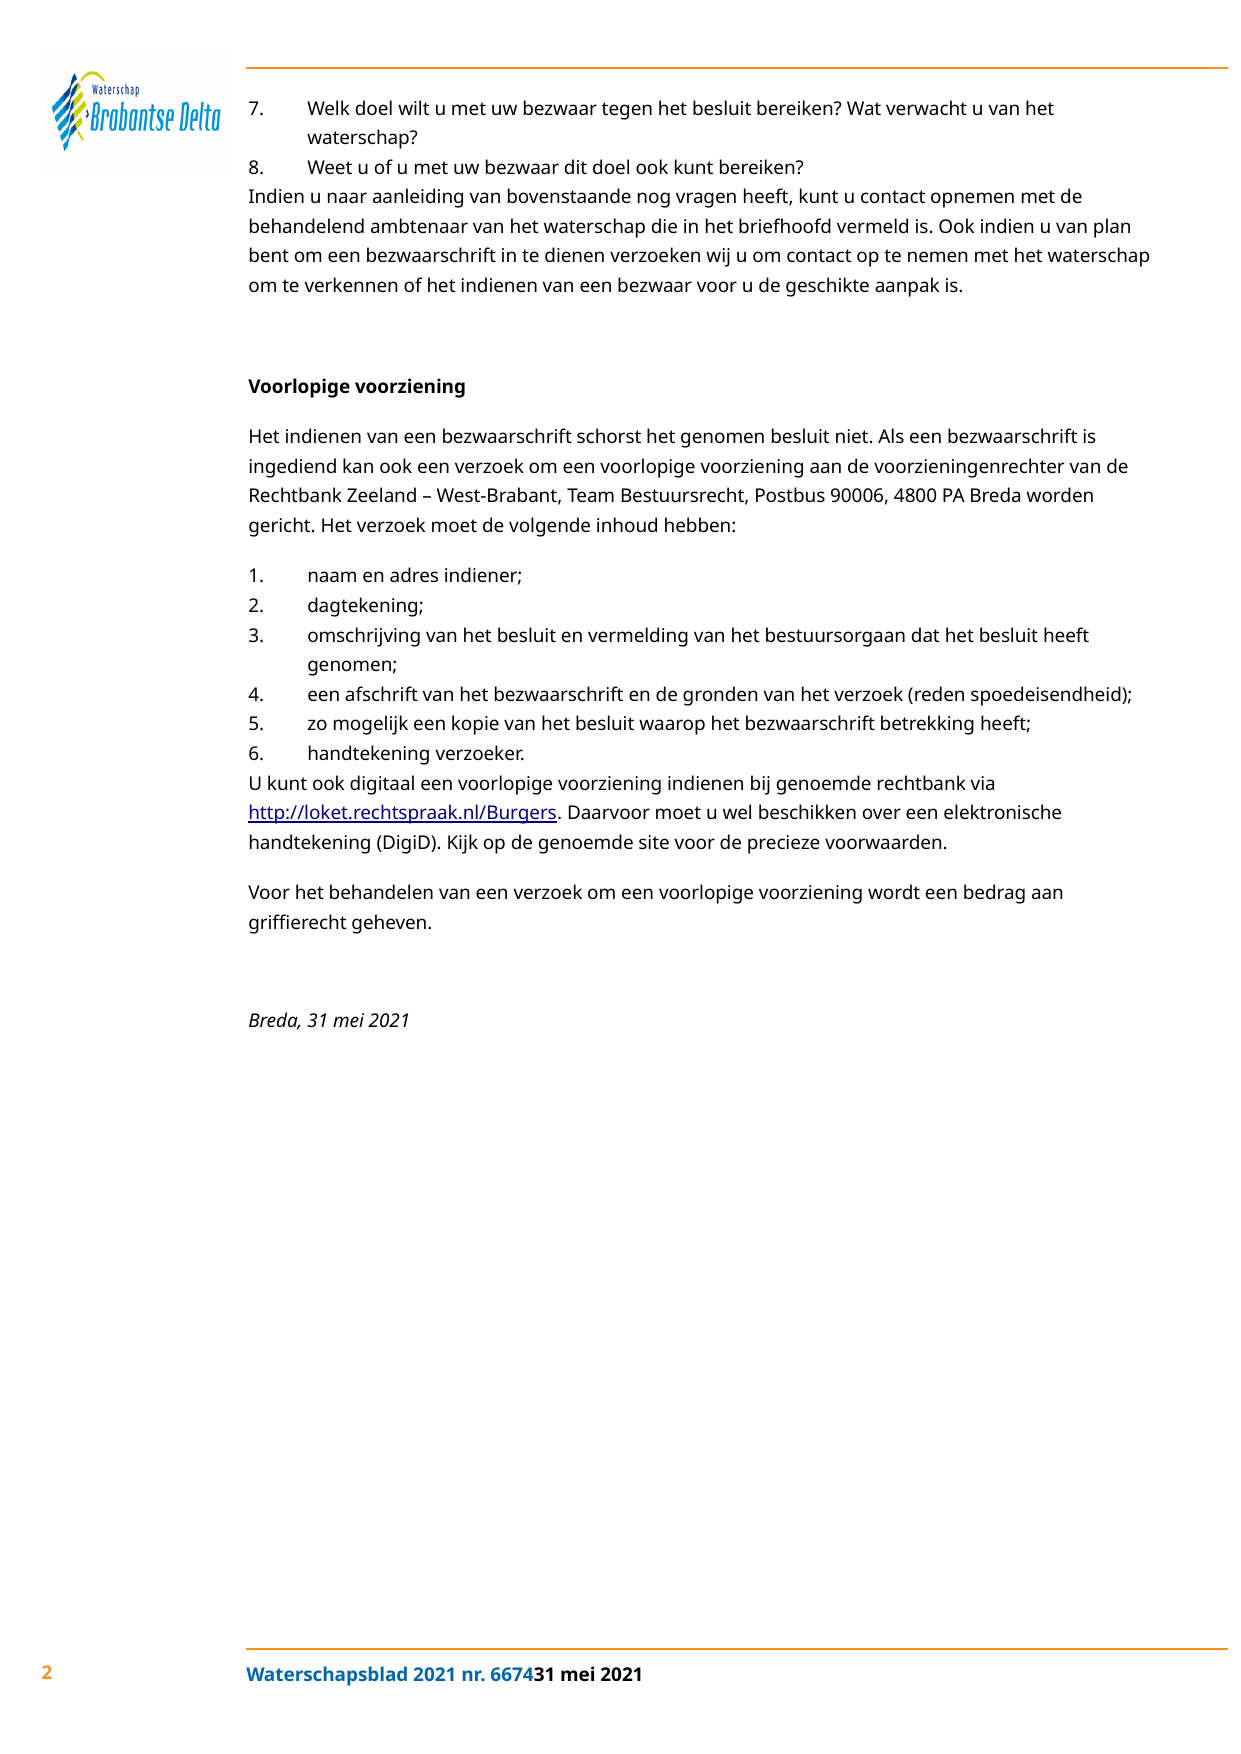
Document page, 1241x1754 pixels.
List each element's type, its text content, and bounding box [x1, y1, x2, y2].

text U kunt ook digitaal een voorlopige voorziening indienen bij genoemde rechtbank via http://loket.rechtspraak.nl/Burgers. Daarvoor moet u wel beschikken over een elektronische handtekening (DigiD). Kijk op de genoemde site voor de precieze voorwaarden. [248, 770, 1152, 855]
list dagtekening; [248, 592, 1152, 618]
list handtekening verzoeker. [248, 740, 1152, 766]
text Indien u naar aanleiding van bovenstaande nog vragen heeft, kunt u contact opnemen met de behandelend ambtenaar van het waterschap die in het briefhoofd vermeld is. Ook indien u van plan bent om een bezwaarschrift in te dienen verzoeken wij u om contact op te nemen met het waterschap om te verkennen of het indienen van een bezwaar voor u de geschikte aanpak is. [248, 183, 1152, 298]
text Voor het behandelen van een verzoek om een voorlopige voorziening wordt een bedrag aan griffierecht geheven. [248, 879, 1152, 935]
list zo mogelijk een kopie van het besluit waarop het bezwaarschrift betrekking heeft; [248, 711, 1152, 736]
list naam en adres indiener; [248, 563, 1152, 588]
list een afschrift van het bezwaarschrift en de gronden van het verzoek (reden spoedeisendheid); [248, 681, 1152, 707]
text Breda, 31 mei 2021 [248, 1007, 1152, 1033]
list omschrijving van het besluit en vermelding van het bestuursorgaan dat het besluit heeft genomen; [248, 622, 1152, 677]
text Voorlopige voorziening [248, 373, 1152, 399]
text Het indienen van een bezwaarschrift schorst het genomen besluit niet. Als een bezwaarschrift is ingediend kan ook een verzoek om een voorlopige voorziening aan de voorzieningenrechter van de Rechtbank Zeeland – West-Brabant, Team Bestuursrecht, Postbus 90006, 4800 PA Breda worden gericht. Het verzoek moet de volgende inhoud hebben: [248, 423, 1152, 538]
list Weet u of u met uw bezwaar dit doel ook kunt bereiken? [248, 154, 1152, 180]
picture [41, 47, 231, 172]
list Welk doel wilt u met uw bezwaar tegen het besluit bereiken? Wat verwacht u van het waterschap? [248, 95, 1152, 150]
